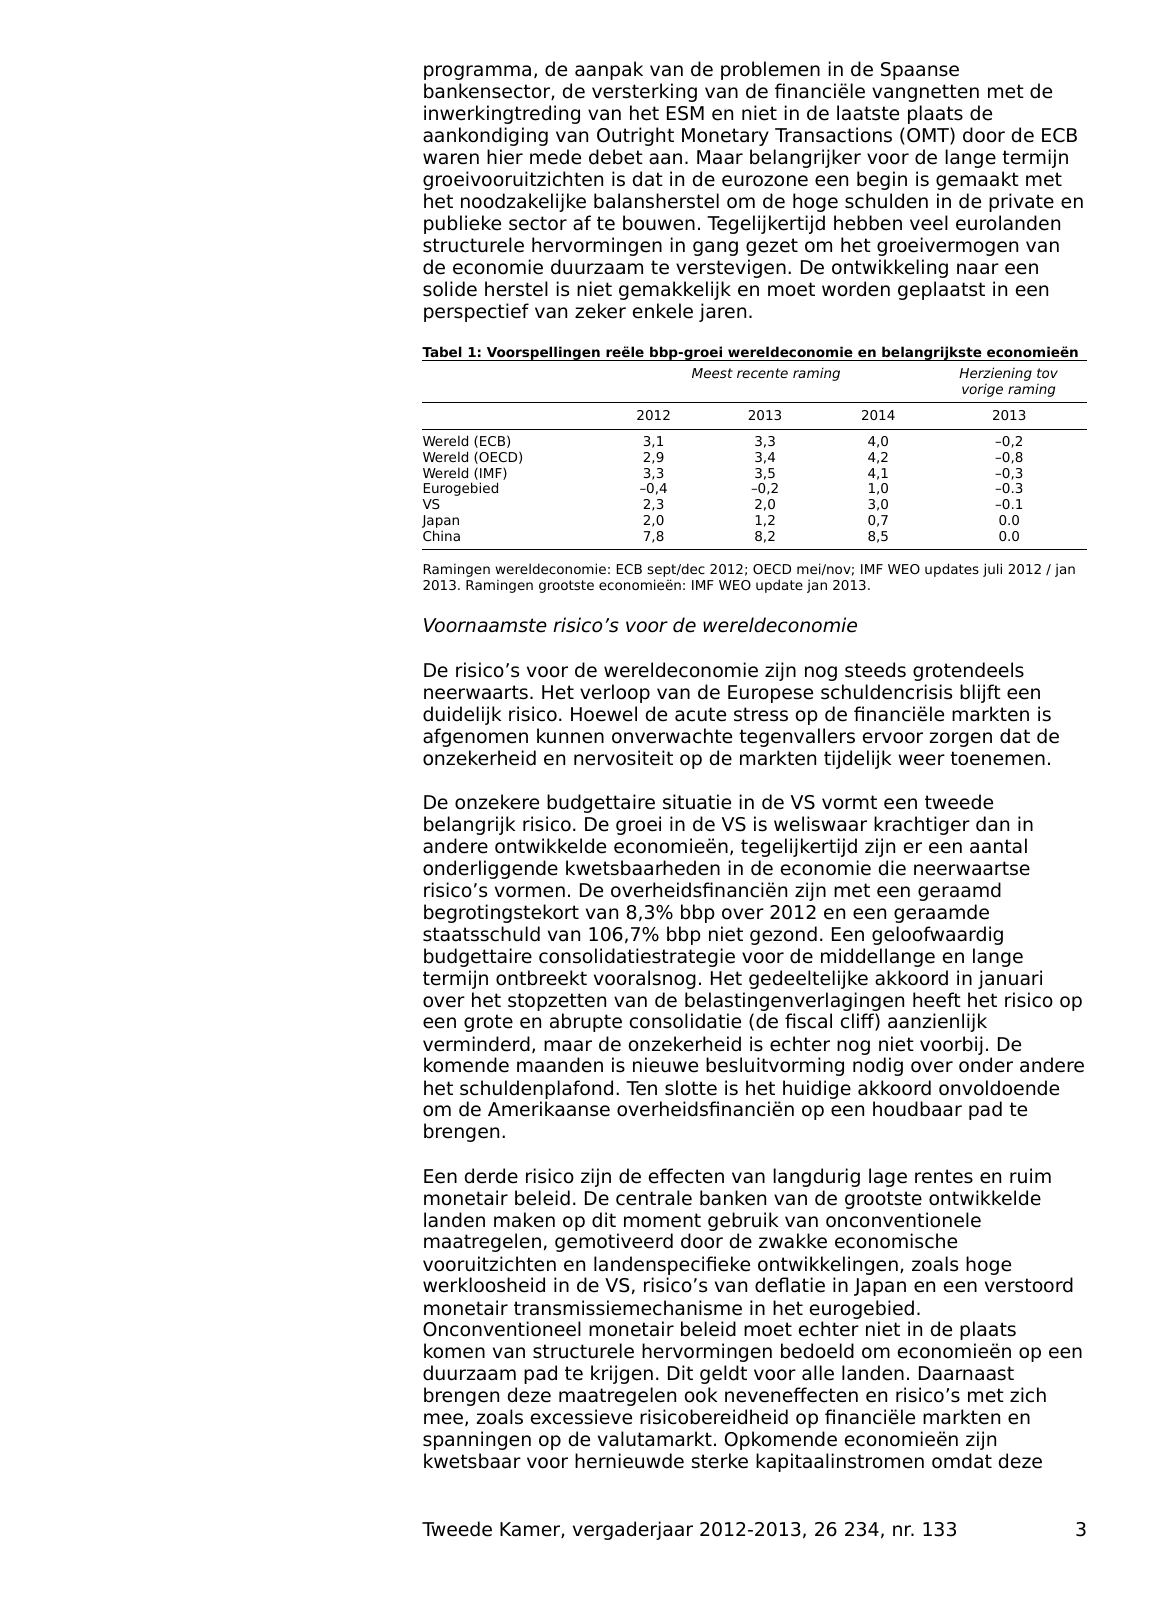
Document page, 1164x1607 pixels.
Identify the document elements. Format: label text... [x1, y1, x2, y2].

table_cell Eurogebied [422, 481, 602, 497]
table_cell –0,3 [932, 466, 1087, 481]
table_cell 8,2 [705, 529, 824, 549]
table_cell –0.1 [932, 497, 1087, 513]
table_cell Herziening tov vorige raming [932, 361, 1087, 402]
table_cell –0.3 [932, 481, 1087, 497]
table_cell 2013 [705, 403, 824, 428]
table_cell Meest recente raming [602, 361, 932, 402]
subtitle Voornaamste risico’s voor de wereldeconomie [422, 615, 1087, 637]
table_cell –0,4 [602, 481, 705, 497]
table_cell 4,2 [825, 450, 932, 466]
table_cell 2012 [602, 403, 705, 428]
table_cell 3,1 [602, 430, 705, 450]
table_cell 3,4 [705, 450, 824, 466]
table_cell 4,0 [825, 430, 932, 450]
table_cell 2,0 [602, 513, 705, 528]
text Een derde risico zijn de effecten van langdurig lage rentes en ruim monetair beleid. De centrale banken van de grootste ontwikkelde landen maken op dit moment gebruik van onconventionele maatregelen, gemotiveerd door de zwakke economische vooruitzichten en landenspecifieke ontwikkelingen, zoals hoge werkloosheid in de VS, risico’s van deflatie in Japan en een verstoord monetair transmissiemechanisme in het eurogebied. Onconventioneel monetair beleid moet echter niet in de plaats komen van structurele hervormingen bedoeld om economieën op een duurzaam pad te krijgen. Dit geldt voor alle landen. Daarnaast brengen deze maatregelen ook neveneffecten en risico’s met zich mee, zoals excessieve risicobereidheid op financiële markten en spanningen op de valutamarkt. Opkomende economieën zijn kwetsbaar voor hernieuwde sterke kapitaalinstromen omdat deze [422, 1166, 1087, 1473]
table_cell –0,8 [932, 450, 1087, 466]
table_cell 4,1 [825, 466, 932, 481]
table_cell 1,0 [825, 481, 932, 497]
table_cell 8,5 [825, 529, 932, 549]
table_cell 3,3 [705, 430, 824, 450]
table_cell [422, 361, 602, 402]
table_cell 0.0 [932, 529, 1087, 549]
table_cell 0.0 [932, 513, 1087, 528]
table_cell Wereld (ECB) [422, 430, 602, 450]
table_header Tabel 1: Voorspellingen reële bbp-groei wereldeconomie en belangrijkste economieën [422, 345, 1087, 360]
table_cell Japan [422, 513, 602, 528]
table_cell 3,3 [602, 466, 705, 481]
table_cell –0,2 [705, 481, 824, 497]
table_cell Wereld (IMF) [422, 466, 602, 481]
table_cell 2,3 [602, 497, 705, 513]
table_cell Wereld (OECD) [422, 450, 602, 466]
table_cell 2014 [825, 403, 932, 428]
text programma, de aanpak van de problemen in de Spaanse bankensector, de versterking van de financiële vangnetten met de inwerkingtreding van het ESM en niet in de laatste plaats de aankondiging van Outright Monetary Transactions (OMT) door de ECB waren hier mede debet aan. Maar belangrijker voor de lange termijn groeivooruitzichten is dat in de eurozone een begin is gemaakt met het noodzakelijke balansherstel om de hoge schulden in de private en publieke sector af te bouwen. Tegelijkertijd hebben veel eurolanden structurele hervormingen in gang gezet om het groeivermogen van de economie duurzaam te verstevigen. De ontwikkeling naar een solide herstel is niet gemakkelijk en moet worden geplaatst in een perspectief van zeker enkele jaren. [422, 59, 1087, 323]
table_cell 0,7 [825, 513, 932, 528]
table_cell 7,8 [602, 529, 705, 549]
table_cell [422, 403, 602, 428]
table_cell 3,0 [825, 497, 932, 513]
text De onzekere budgettaire situatie in de VS vormt een tweede belangrijk risico. De groei in de VS is weliswaar krachtiger dan in andere ontwikkelde economieën, tegelijkertijd zijn er een aantal onderliggende kwetsbaarheden in de economie die neerwaartse risico’s vormen. De overheidsfinanciën zijn met een geraamd begrotingstekort van 8,3% bbp over 2012 en een geraamde staatsschuld van 106,7% bbp niet gezond. Een geloofwaardig budgettaire consolidatiestrategie voor de middellange en lange termijn ontbreekt vooralsnog. Het gedeeltelijke akkoord in januari over het stopzetten van de belastingenverlagingen heeft het risico op een grote en abrupte consolidatie (de fiscal cliff) aanzienlijk verminderd, maar de onzekerheid is echter nog niet voorbij. De komende maanden is nieuwe besluitvorming nodig over onder andere het schuldenplafond. Ten slotte is het huidige akkoord onvoldoende om de Amerikaanse overheidsfinanciën op een houdbaar pad te brengen. [422, 792, 1087, 1143]
table_cell China [422, 529, 602, 549]
text De risico’s voor de wereldeconomie zijn nog steeds grotendeels neerwaarts. Het verloop van de Europese schuldencrisis blijft een duidelijk risico. Hoewel de acute stress op de financiële markten is afgenomen kunnen onverwachte tegenvallers ervoor zorgen dat de onzekerheid en nervositeit op de markten tijdelijk weer toenemen. [422, 659, 1087, 769]
table_cell 2,0 [705, 497, 824, 513]
table_cell VS [422, 497, 602, 513]
table_cell Ramingen wereldeconomie: ECB sept/dec 2012; OECD mei/nov; IMF WEO updates juli 2012 / jan 2013. Ramingen grootste economieën: IMF WEO update jan 2013. [422, 550, 1087, 593]
table_cell 3,5 [705, 466, 824, 481]
table_cell –0,2 [932, 430, 1087, 450]
table_cell 1,2 [705, 513, 824, 528]
table_cell 2,9 [602, 450, 705, 466]
table_cell 2013 [932, 403, 1087, 428]
